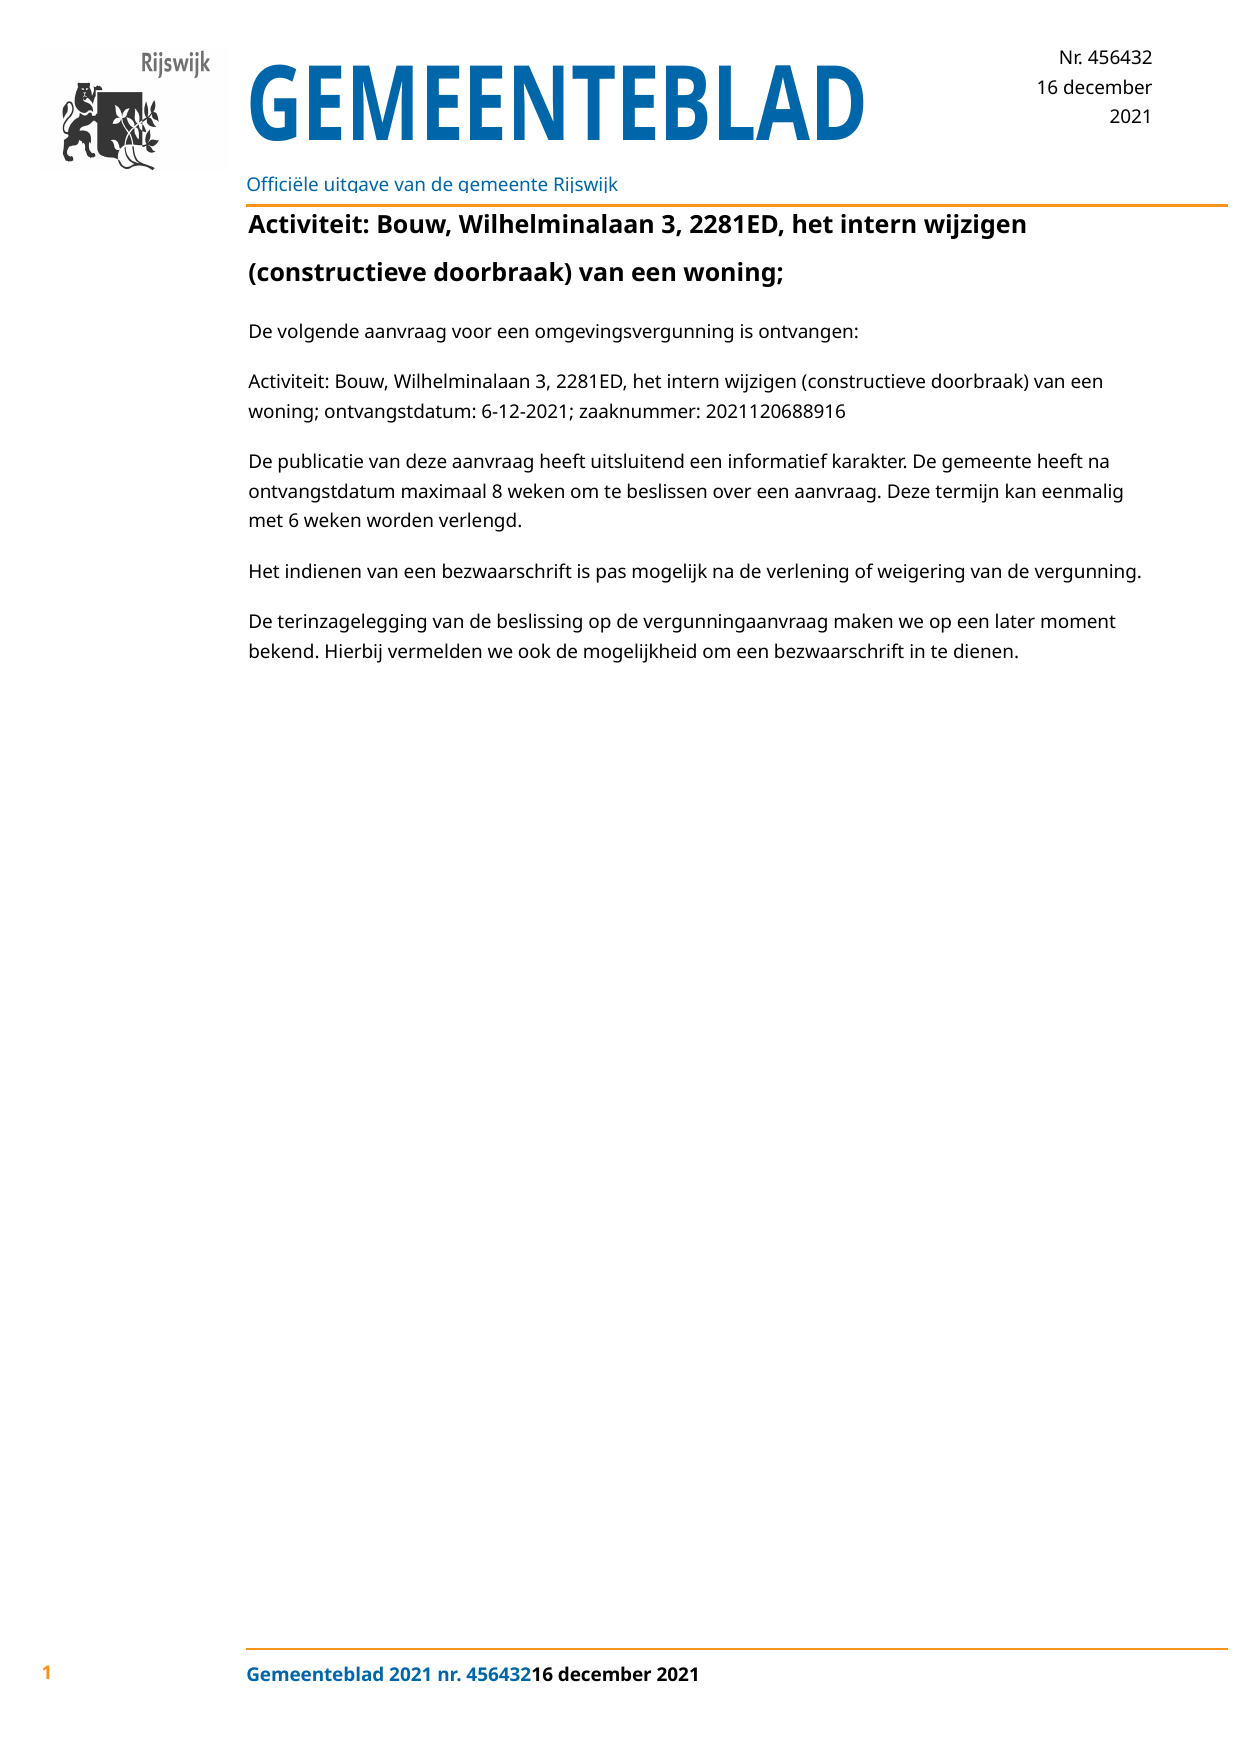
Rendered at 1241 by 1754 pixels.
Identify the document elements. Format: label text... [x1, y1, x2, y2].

text Activiteit: Bouw, Wilhelminalaan 3, 2281ED, het intern wijzigen (constructieve doorbraak) van een woning; [248, 207, 1152, 288]
text De publicatie van deze aanvraag heeft uitsluitend een informatief karakter. De gemeente heeft na ontvangstdatum maximaal 8 weken om te beslissen over een aanvraag. Deze termijn kan eenmalig met 6 weken worden verlengd. [248, 448, 1152, 533]
text De volgende aanvraag voor een omgevingsvergunning is ontvangen: [248, 318, 1152, 344]
text Het indienen van een bezwaarschrift is pas mogelijk na de verlening of weigering van de vergunning. [248, 558, 1152, 584]
text De terinzagelegging van de beslissing op de vergunningaanvraag maken we op een later moment bekend. Hierbij vermelden we ook de mogelijkheid om een bezwaarschrift in te dienen. [248, 608, 1152, 664]
text Activiteit: Bouw, Wilhelminalaan 3, 2281ED, het intern wijzigen (constructieve doorbraak) van een woning; ontvangstdatum: 6-12-2021; zaaknummer: 2021120688916 [248, 368, 1152, 424]
picture [41, 47, 231, 172]
